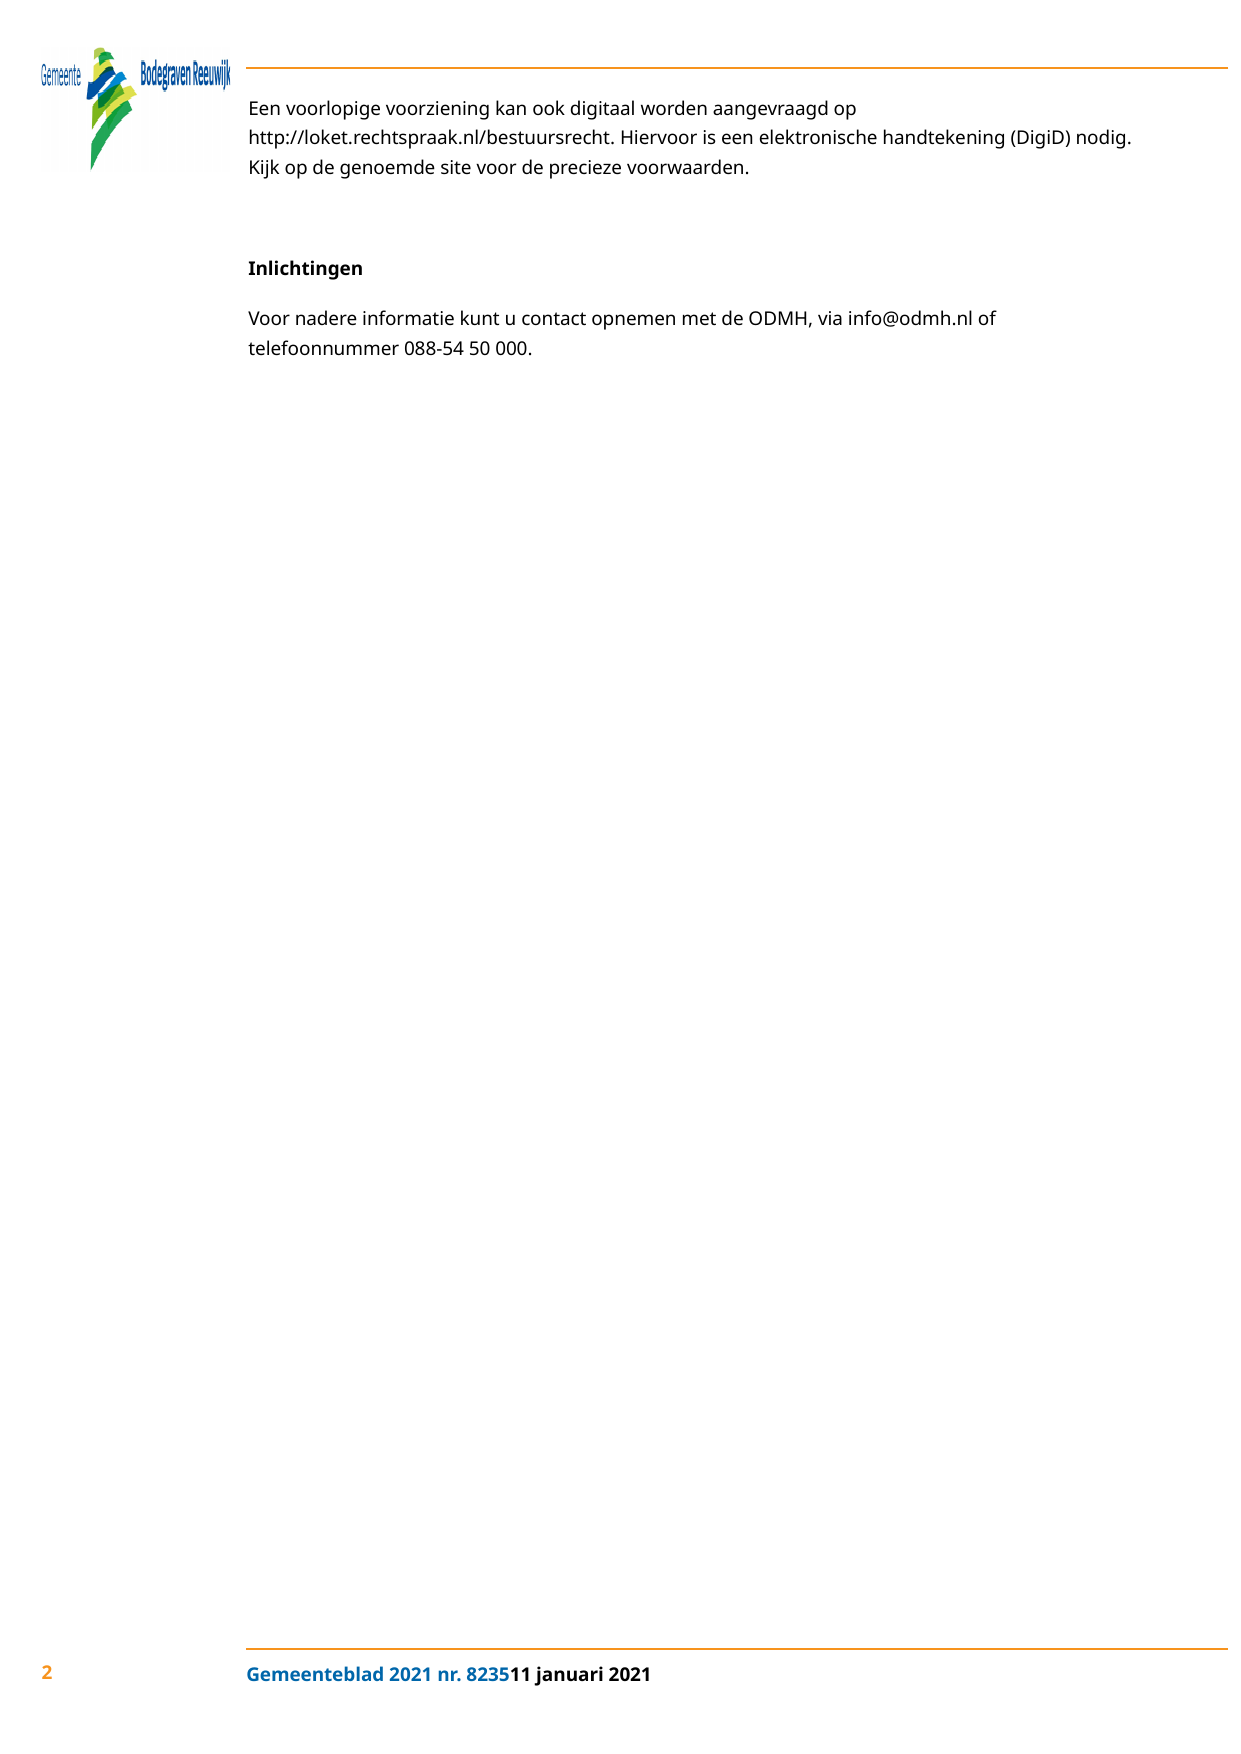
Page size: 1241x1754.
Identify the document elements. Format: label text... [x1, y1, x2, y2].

picture [41, 47, 231, 172]
text Voor nadere informatie kunt u contact opnemen met de ODMH, via info@odmh.nl of telefoonnummer 088-54 50 000. [248, 305, 1152, 361]
text Een voorlopige voorziening kan ook digitaal worden aangevraagd op http://loket.rechtspraak.nl/bestuursrecht. Hiervoor is een elektronische handtekening (DigiD) nodig. Kijk op de genoemde site voor de precieze voorwaarden. [248, 95, 1152, 180]
text Inlichtingen [248, 255, 1152, 281]
